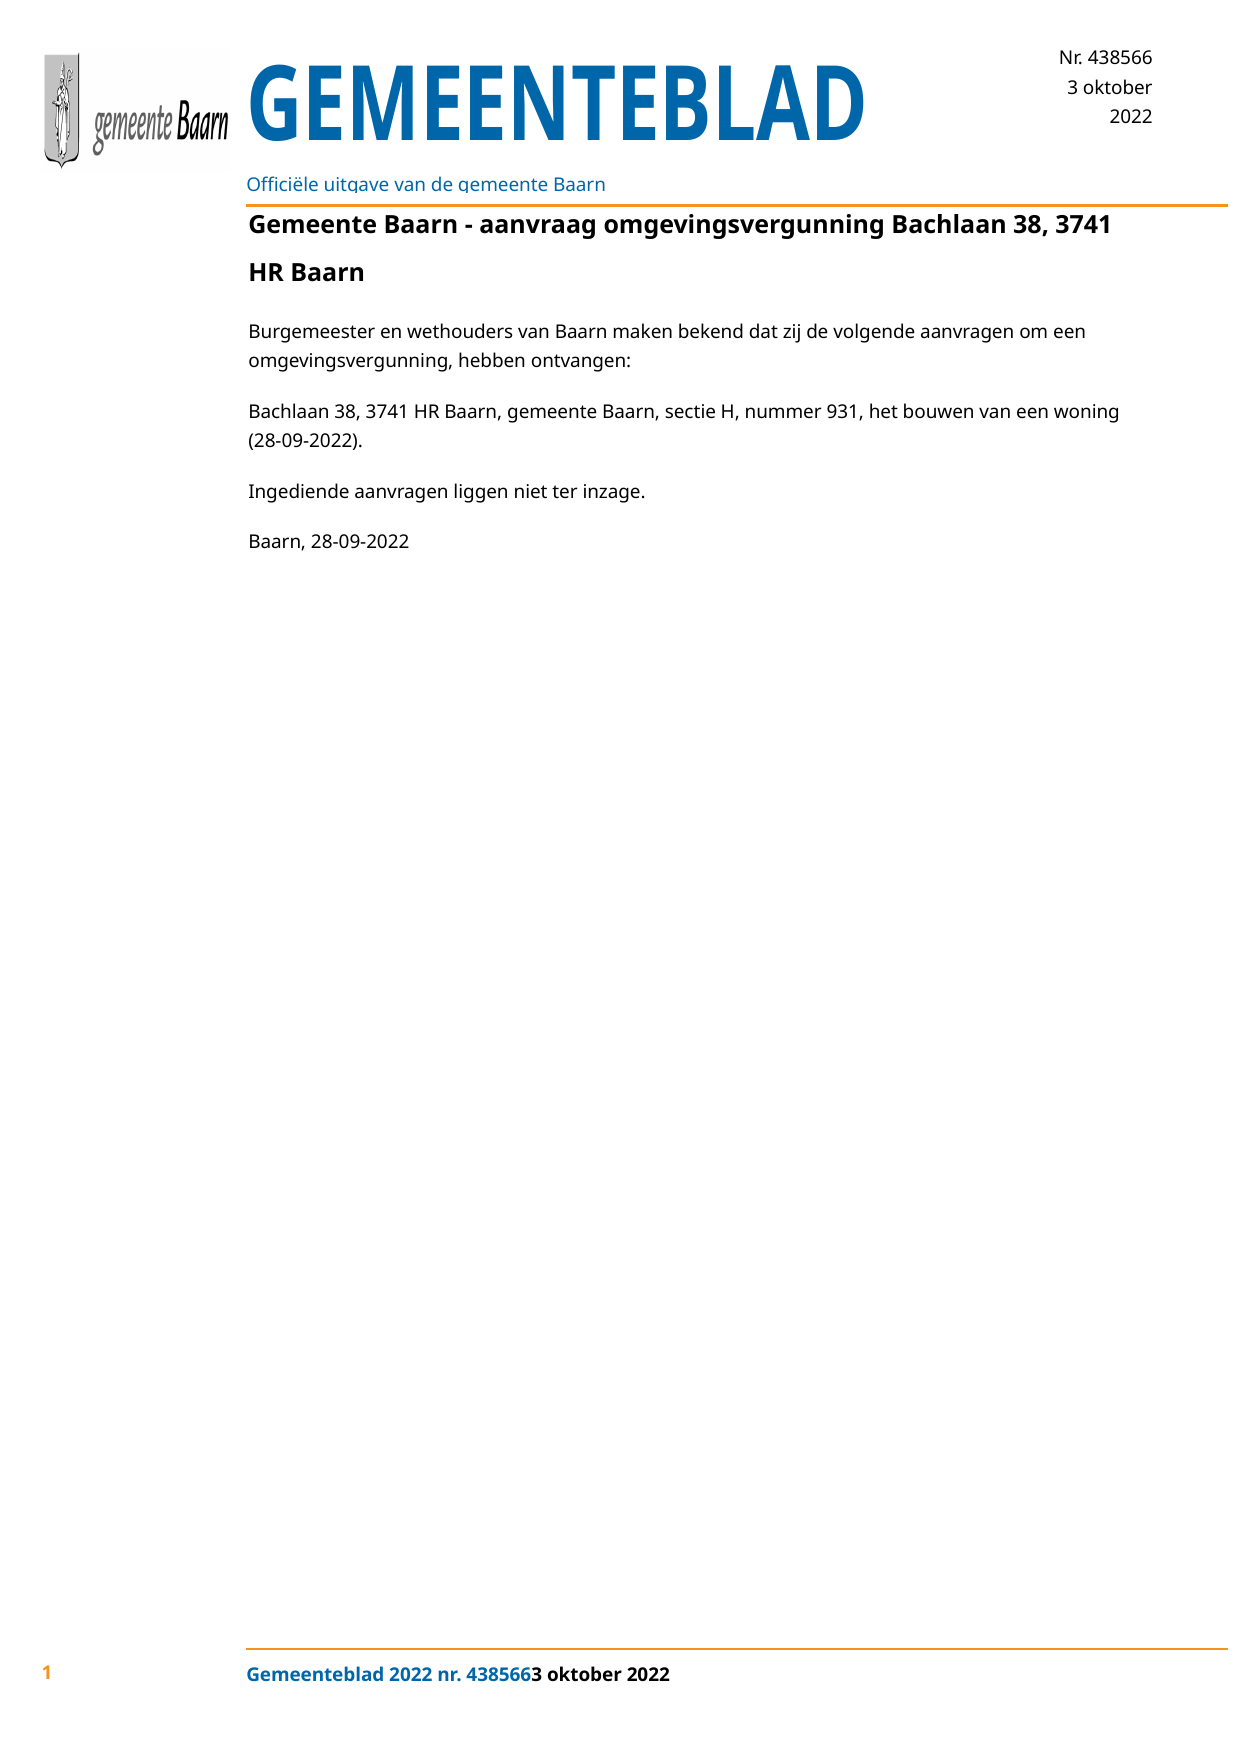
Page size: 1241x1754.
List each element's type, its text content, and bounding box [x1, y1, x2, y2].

text Gemeente Baarn - aanvraag omgevingsvergunning Bachlaan 38, 3741 HR Baarn [248, 207, 1152, 288]
picture [41, 47, 231, 172]
text Ingediende aanvragen liggen niet ter inzage. [248, 478, 1152, 504]
text Bachlaan 38, 3741 HR Baarn, gemeente Baarn, sectie H, nummer 931, het bouwen van een woning (28-09-2022). [248, 398, 1152, 453]
text Baarn, 28-09-2022 [248, 528, 1152, 554]
text Burgemeester en wethouders van Baarn maken bekend dat zij de volgende aanvragen om een omgevingsvergunning, hebben ontvangen: [248, 318, 1152, 373]
